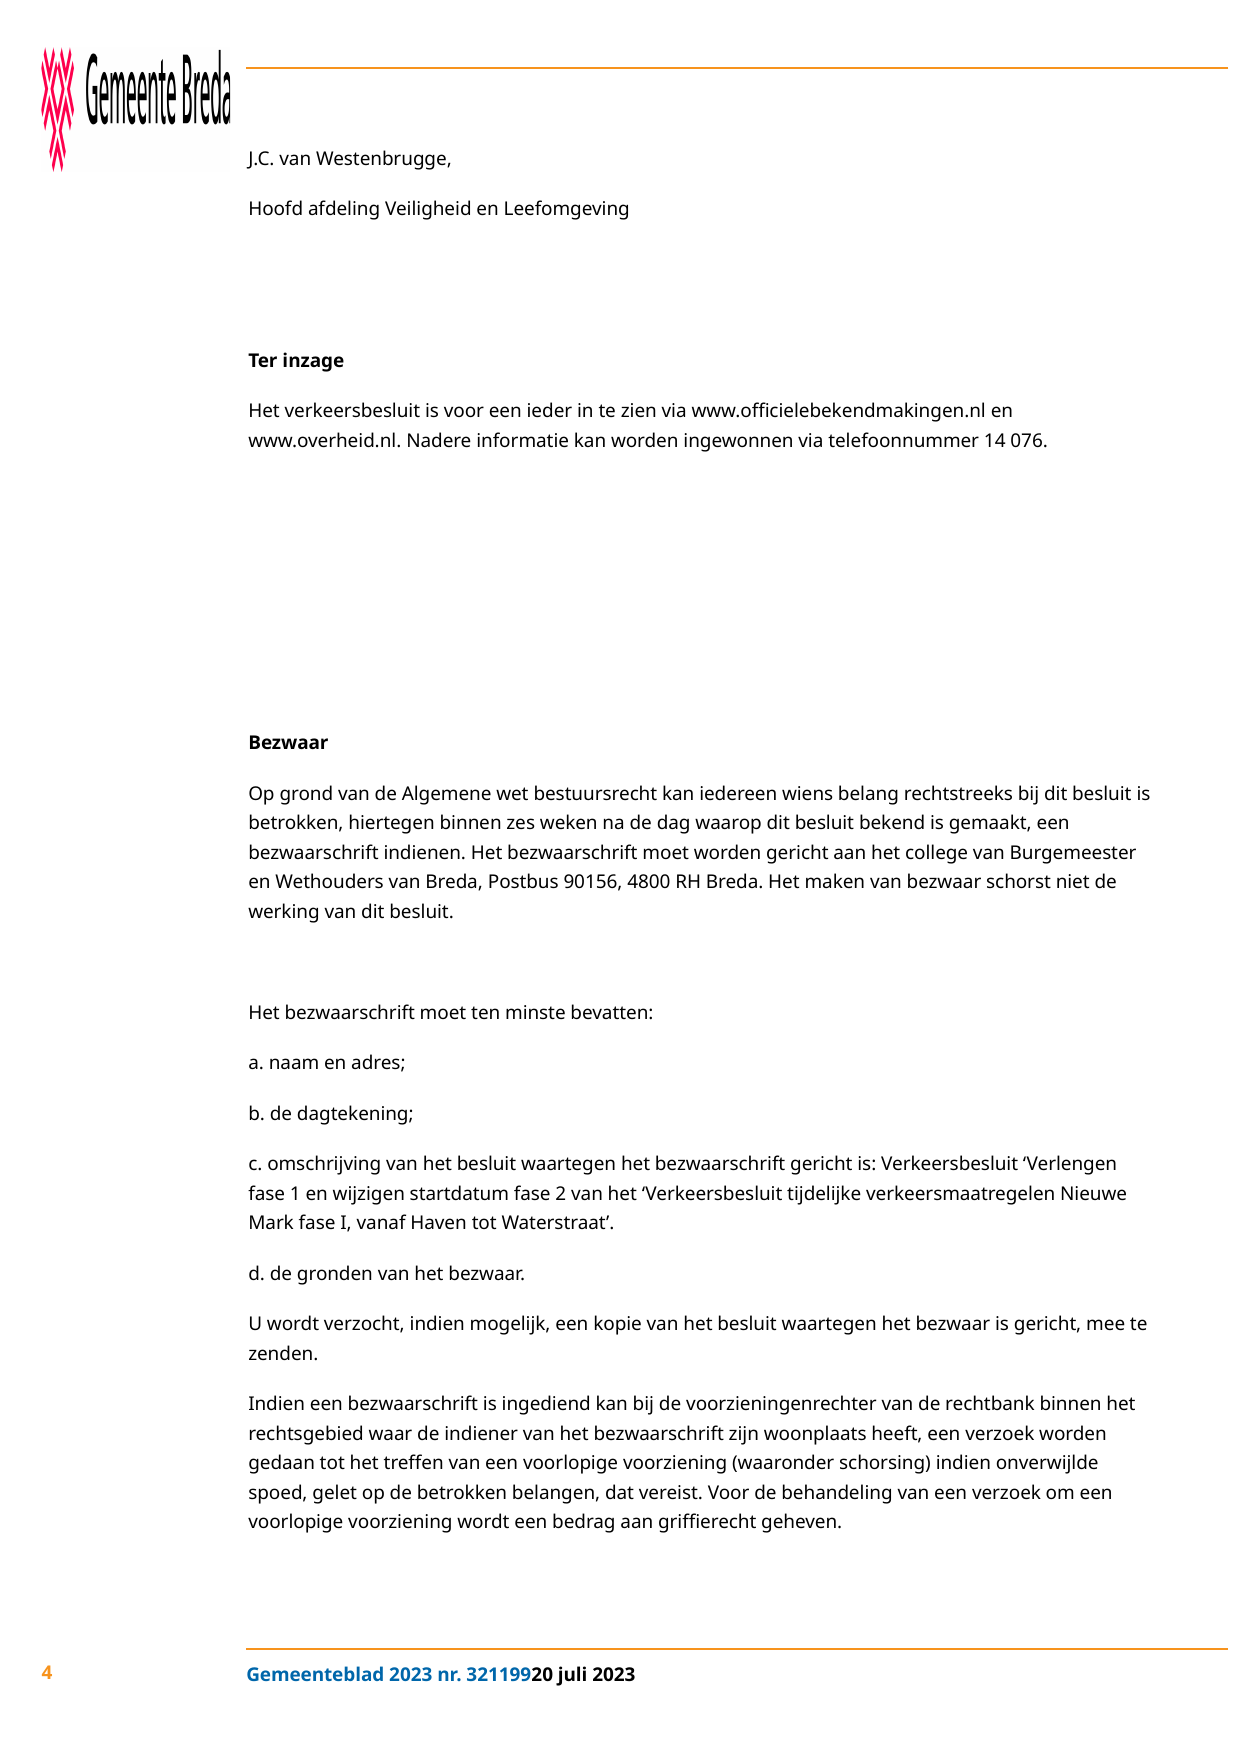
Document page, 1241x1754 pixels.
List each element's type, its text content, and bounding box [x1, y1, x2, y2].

text c. omschrijving van het besluit waartegen het bezwaarschrift gericht is: Verkeersbesluit ‘Verlengen fase 1 en wijzigen startdatum fase 2 van het ‘Verkeersbesluit tijdelijke verkeersmaatregelen Nieuwe Mark fase I, vanaf Haven tot Waterstraat’. [248, 1150, 1152, 1235]
text Op grond van de Algemene wet bestuursrecht kan iedereen wiens belang rechtstreeks bij dit besluit is betrokken, hiertegen binnen zes weken na de dag waarop dit besluit bekend is gemaakt, een bezwaarschrift indienen. Het bezwaarschrift moet worden gericht aan het college van Burgemeester en Wethouders van Breda, Postbus 90156, 4800 RH Breda. Het maken van bezwaar schorst niet de werking van dit besluit. [248, 780, 1152, 924]
text Ter inzage [248, 347, 1152, 373]
text U wordt verzocht, indien mogelijk, een kopie van het besluit waartegen het bezwaar is gericht, mee te zenden. [248, 1310, 1152, 1366]
text J.C. van Westenbrugge, [248, 145, 1152, 171]
text Het verkeersbesluit is voor een ieder in te zien via www.officielebekendmakingen.nl en www.overheid.nl. Nadere informatie kan worden ingewonnen via telefoonnummer 14 076. [248, 397, 1152, 453]
text Indien een bezwaarschrift is ingediend kan bij de voorzieningenrechter van de rechtbank binnen het rechtsgebied waar de indiener van het bezwaarschrift zijn woonplaats heeft, een verzoek worden gedaan tot het treffen van een voorlopige voorziening (waaronder schorsing) indien onverwijlde spoed, gelet op de betrokken belangen, dat vereist. Voor de behandeling van een verzoek om een voorlopige voorziening wordt een bedrag aan griffierecht geheven. [248, 1390, 1152, 1534]
text b. de dagtekening; [248, 1100, 1152, 1126]
picture [41, 47, 231, 172]
text Bezwaar [248, 729, 1152, 755]
text Hoofd afdeling Veiligheid en Leefomgeving [248, 196, 1152, 221]
text a. naam en adres; [248, 1049, 1152, 1075]
text d. de gronden van het bezwaar. [248, 1260, 1152, 1286]
text Het bezwaarschrift moet ten minste bevatten: [248, 999, 1152, 1025]
